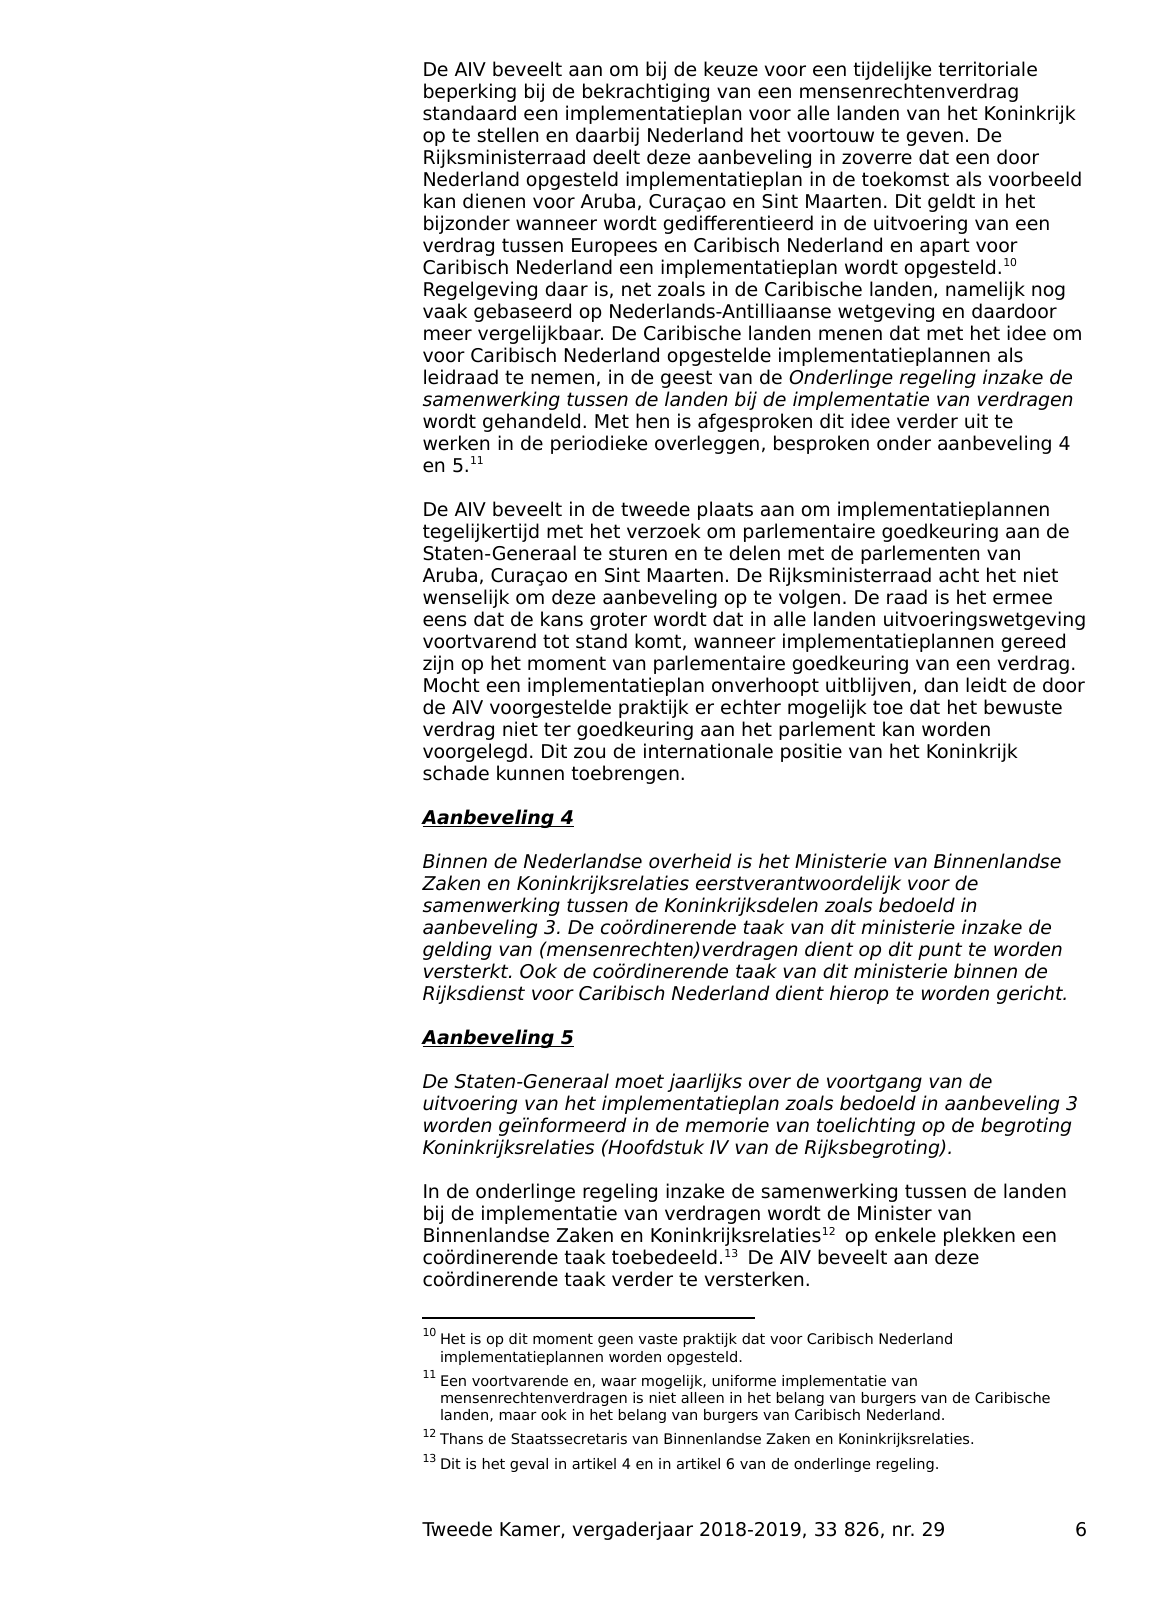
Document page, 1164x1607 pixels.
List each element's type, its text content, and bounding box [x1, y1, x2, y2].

text Een voortvarende en, waar mogelijk, uniforme implementatie van mensenrechtenverdragen is niet alleen in het belang van burgers van de Caribische landen, maar ook in het belang van burgers van Caribisch Nederland. [422, 1368, 1087, 1424]
text Binnen de Nederlandse overheid is het Ministerie van Binnenlandse Zaken en Koninkrijksrelaties eerstverantwoordelijk voor de samenwerking tussen de Koninkrijksdelen zoals bedoeld in aanbeveling 3. De coördinerende taak van dit ministerie inzake de gelding van (mensenrechten)verdragen dient op dit punt te worden versterkt. Ook de coördinerende taak van dit ministerie binnen de Rijksdienst voor Caribisch Nederland dient hierop te worden gericht. [422, 851, 1087, 1005]
subtitle Aanbeveling 4 [422, 807, 1087, 829]
text Thans de Staatssecretaris van Binnenlandse Zaken en Koninkrijksrelaties. [422, 1427, 1087, 1449]
text De AIV beveelt aan om bij de keuze voor een tijdelijke territoriale beperking bij de bekrachtiging van een mensenrechtenverdrag standaard een implementatieplan voor alle landen van het Koninkrijk op te stellen en daarbij Nederland het voortouw te geven. De Rijksministerraad deelt deze aanbeveling in zoverre dat een door Nederland opgesteld implementatieplan in de toekomst als voorbeeld kan dienen voor Aruba, Curaçao en Sint Maarten. Dit geldt in het bijzonder wanneer wordt gedifferentieerd in de uitvoering van een verdrag tussen Europees en Caribisch Nederland en apart voor Caribisch Nederland een implementatieplan wordt opgesteld. Regelgeving daar is, net zoals in de Caribische landen, namelijk nog vaak gebaseerd op Nederlands-Antilliaanse wetgeving en daardoor meer vergelijkbaar. De Caribische landen menen dat met het idee om voor Caribisch Nederland opgestelde implementatieplannen als leidraad te nemen, in de geest van de Onderlinge regeling inzake de samenwerking tussen de landen bij de implementatie van verdragen wordt gehandeld. Met hen is afgesproken dit idee verder uit te werken in de periodieke overleggen, besproken onder aanbeveling 4 en 5. [422, 59, 1087, 477]
text Dit is het geval in artikel 4 en in artikel 6 van de onderlinge regeling. [422, 1452, 1087, 1474]
text Het is op dit moment geen vaste praktijk dat voor Caribisch Nederland implementatieplannen worden opgesteld. [422, 1327, 1087, 1366]
subtitle Aanbeveling 5 [422, 1027, 1087, 1049]
text In de onderlinge regeling inzake de samenwerking tussen de landen bij de implementatie van verdragen wordt de Minister van Binnenlandse Zaken en Koninkrijksrelaties op enkele plekken een coördinerende taak toebedeeld. De AIV beveelt aan deze coördinerende taak verder te versterken. [422, 1181, 1087, 1291]
text De AIV beveelt in de tweede plaats aan om implementatieplannen tegelijkertijd met het verzoek om parlementaire goedkeuring aan de Staten-Generaal te sturen en te delen met de parlementen van Aruba, Curaçao en Sint Maarten. De Rijksministerraad acht het niet wenselijk om deze aanbeveling op te volgen. De raad is het ermee eens dat de kans groter wordt dat in alle landen uitvoeringswetgeving voortvarend tot stand komt, wanneer implementatieplannen gereed zijn op het moment van parlementaire goedkeuring van een verdrag. Mocht een implementatieplan onverhoopt uitblijven, dan leidt de door de AIV voorgestelde praktijk er echter mogelijk toe dat het bewuste verdrag niet ter goedkeuring aan het parlement kan worden voorgelegd. Dit zou de internationale positie van het Koninkrijk schade kunnen toebrengen. [422, 499, 1087, 784]
text De Staten-Generaal moet jaarlijks over de voortgang van de uitvoering van het implementatieplan zoals bedoeld in aanbeveling 3 worden geïnformeerd in de memorie van toelichting op de begroting Koninkrijksrelaties (Hoofdstuk IV van de Rijksbegroting). [422, 1071, 1087, 1159]
